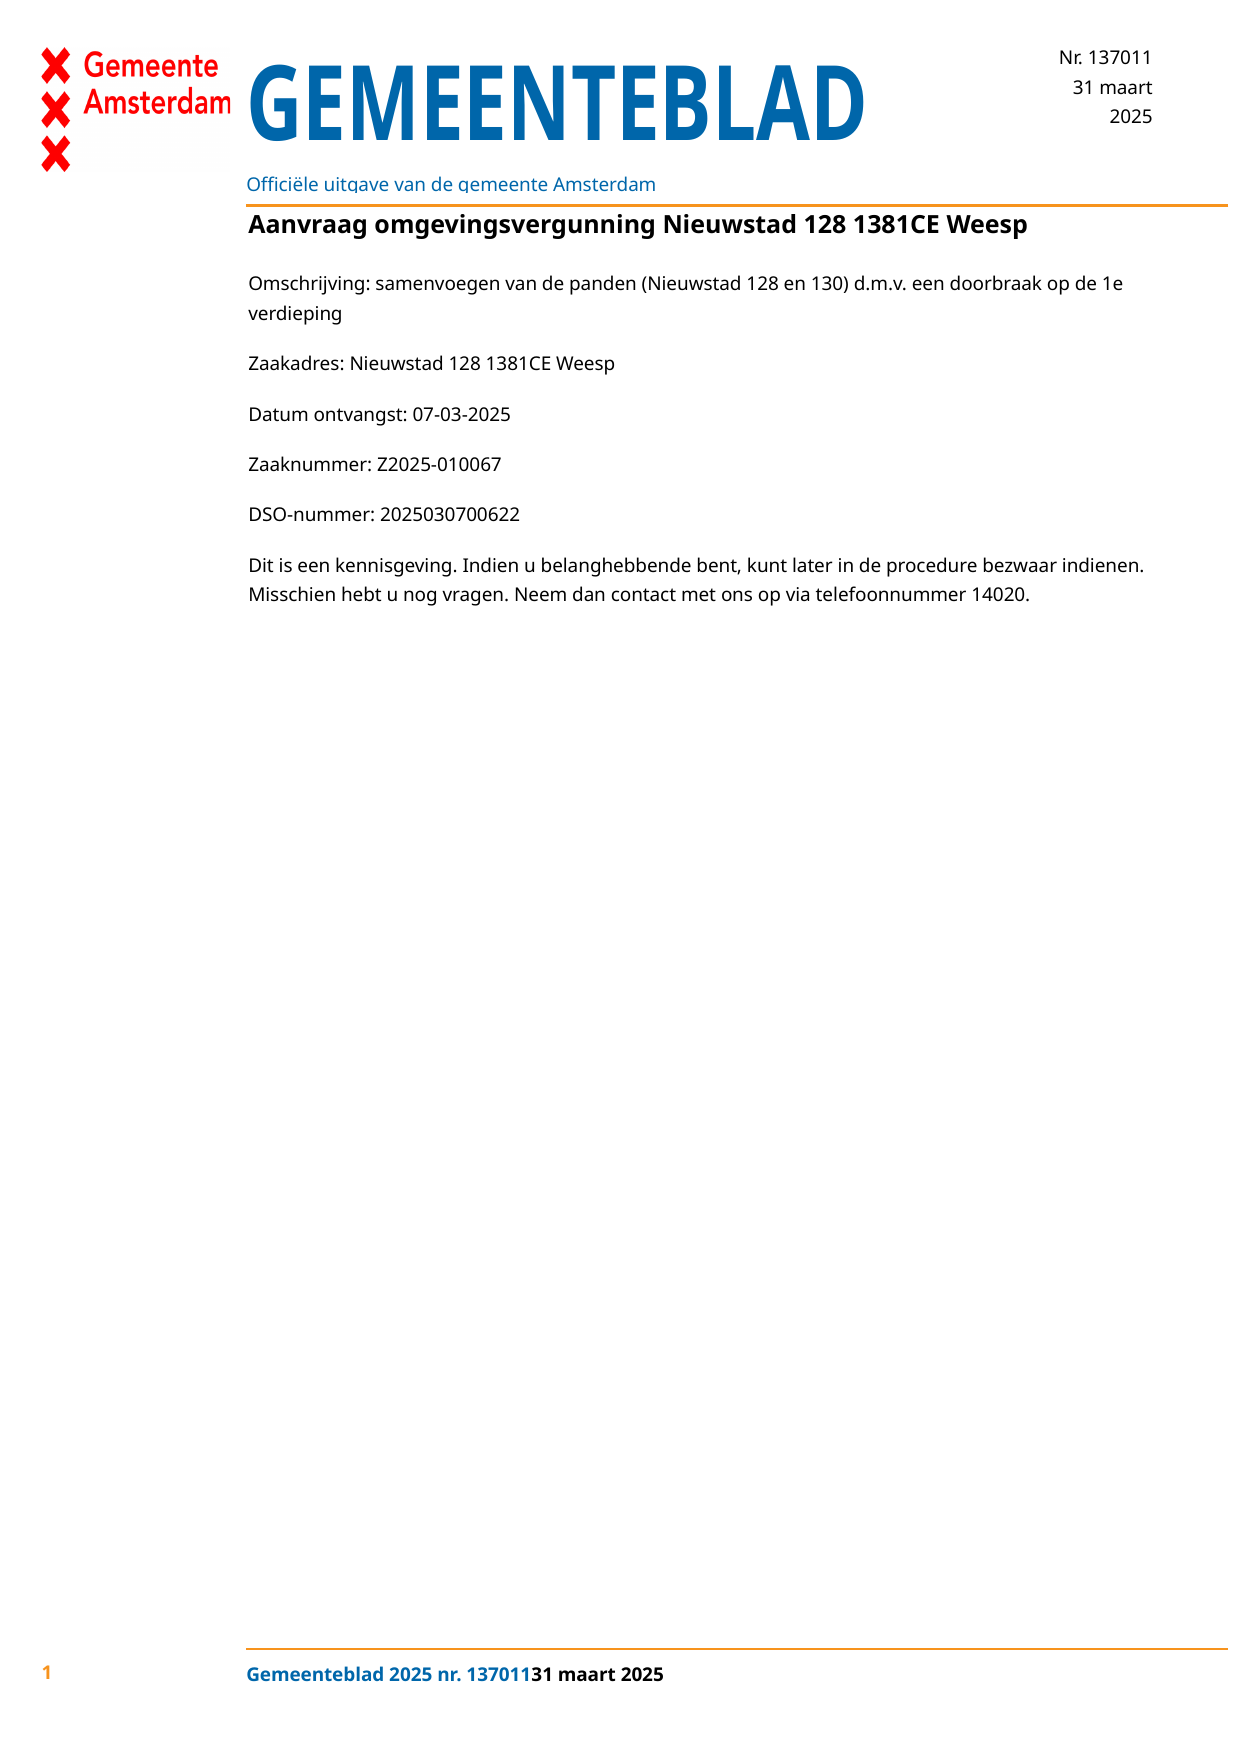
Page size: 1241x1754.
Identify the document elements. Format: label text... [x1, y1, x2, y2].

text Zaaknummer: Z2025-010067 [248, 451, 1152, 477]
text Omschrijving: samenvoegen van de panden (Nieuwstad 128 en 130) d.m.v. een doorbraak op de 1e verdieping [248, 270, 1152, 326]
text Dit is een kennisgeving. Indien u belanghebbende bent, kunt later in de procedure bezwaar indienen. Misschien hebt u nog vragen. Neem dan contact met ons op via telefoonnummer 14020. [248, 552, 1152, 607]
text Aanvraag omgevingsvergunning Nieuwstad 128 1381CE Weesp [248, 207, 1152, 241]
text Zaakadres: Nieuwstad 128 1381CE Weesp [248, 350, 1152, 376]
picture [41, 47, 231, 172]
text Datum ontvangst: 07-03-2025 [248, 401, 1152, 426]
text DSO-nummer: 2025030700622 [248, 502, 1152, 527]
